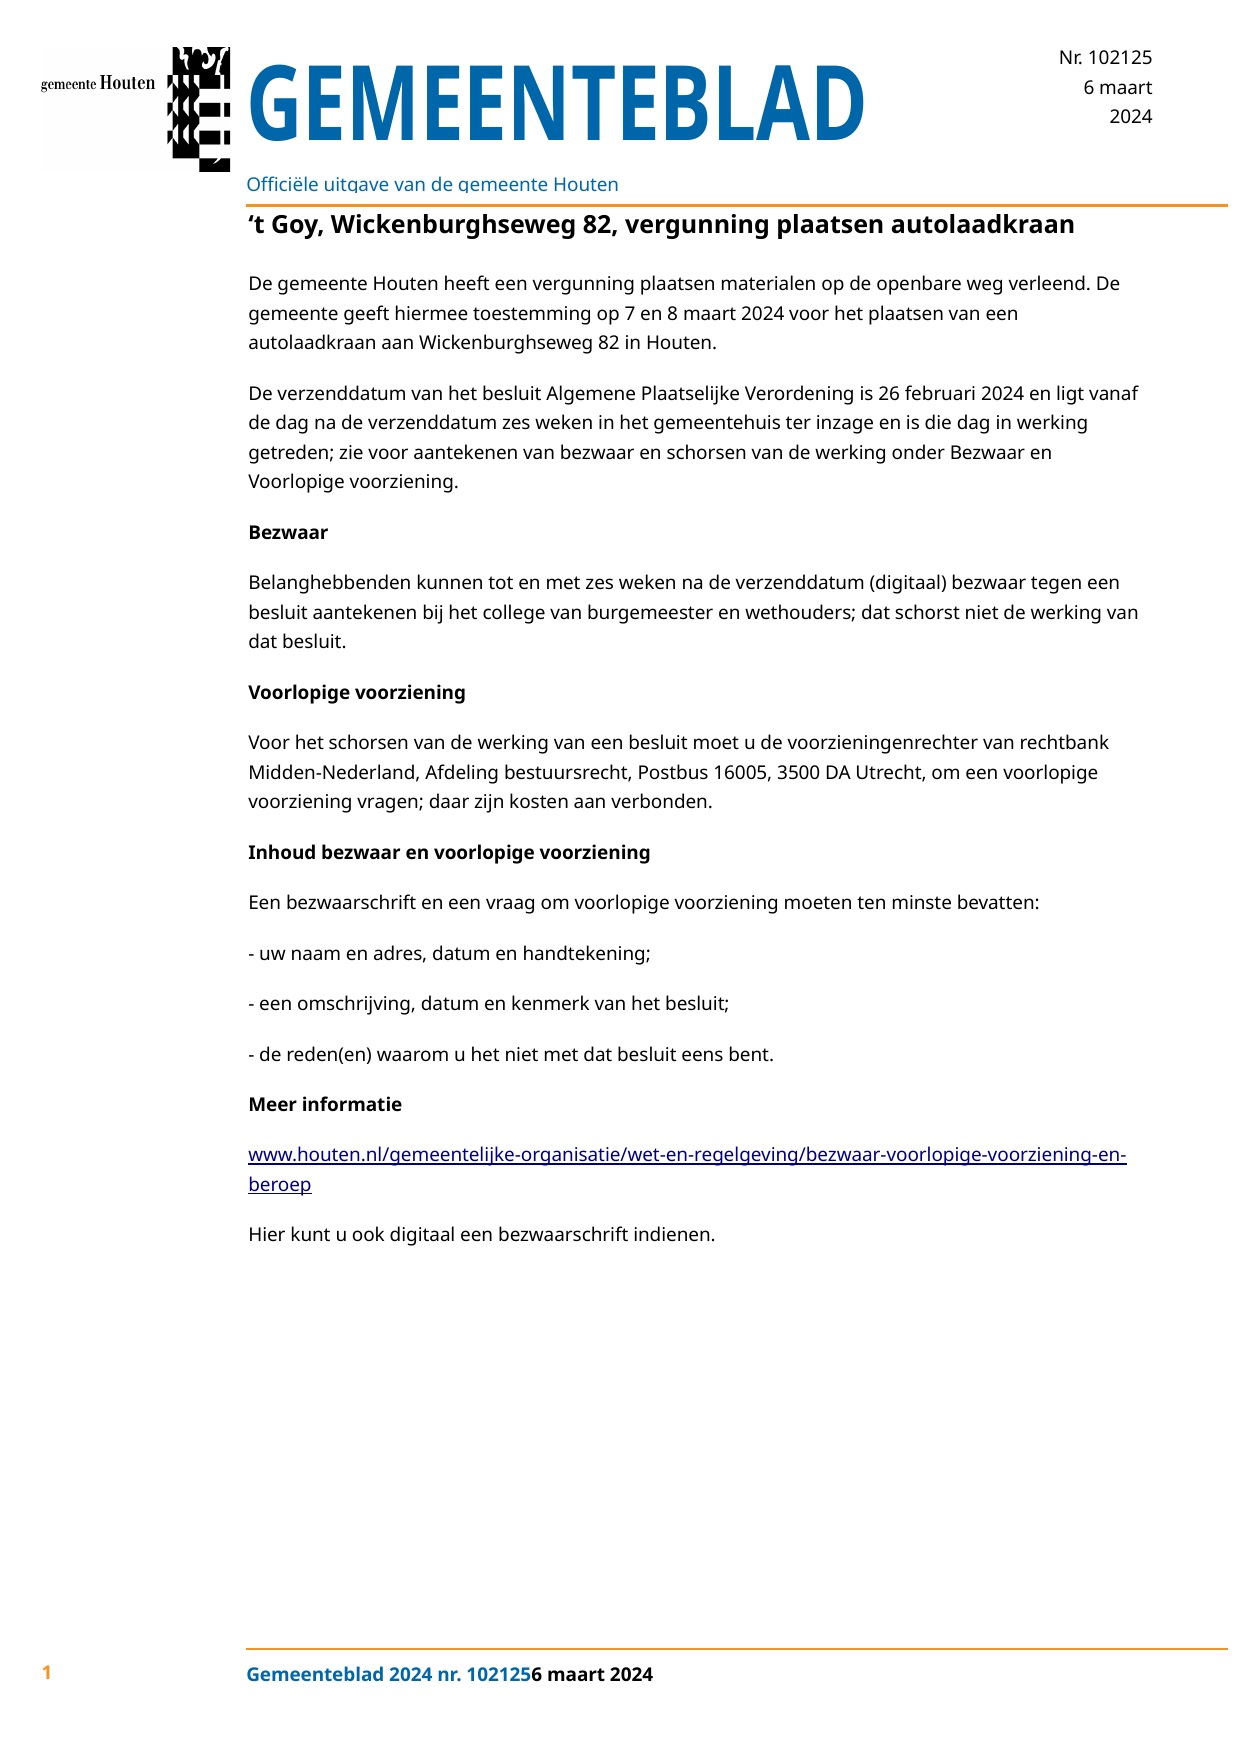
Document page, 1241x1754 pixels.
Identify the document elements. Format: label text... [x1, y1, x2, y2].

text Voorlopige voorziening [248, 679, 1152, 705]
text ‘t Goy, Wickenburghseweg 82, vergunning plaatsen autolaadkraan [248, 207, 1152, 241]
text - de reden(en) waarom u het niet met dat besluit eens bent. [248, 1041, 1152, 1066]
text De gemeente Houten heeft een vergunning plaatsen materialen op de openbare weg verleend. De gemeente geeft hiermee toestemming op 7 en 8 maart 2024 voor het plaatsen van een autolaadkraan aan Wickenburghseweg 82 in Houten. [248, 270, 1152, 355]
text Inhoud bezwaar en voorlopige voorziening [248, 839, 1152, 865]
text - uw naam en adres, datum en handtekening; [248, 940, 1152, 966]
picture [41, 47, 231, 172]
text Hier kunt u ook digitaal een bezwaarschrift indienen. [248, 1222, 1152, 1247]
text Meer informatie [248, 1091, 1152, 1117]
text Belanghebbenden kunnen tot en met zes weken na de verzenddatum (digitaal) bezwaar tegen een besluit aantekenen bij het college van burgemeester en wethouders; dat schorst niet de werking van dat besluit. [248, 569, 1152, 654]
text De verzenddatum van het besluit Algemene Plaatselijke Verordening is 26 februari 2024 en ligt vanaf de dag na de verzenddatum zes weken in het gemeentehuis ter inzage en is die dag in werking getreden; zie voor aantekenen van bezwaar en schorsen van de werking onder Bezwaar en Voorlopige voorziening. [248, 380, 1152, 494]
text www.houten.nl/gemeentelijke-organisatie/wet-en-regelgeving/bezwaar-voorlopige-voorziening-en-beroep [248, 1142, 1152, 1197]
text Een bezwaarschrift en een vraag om voorlopige voorziening moeten ten minste bevatten: [248, 889, 1152, 915]
text Bezwaar [248, 519, 1152, 545]
text Voor het schorsen van de werking van een besluit moet u de voorzieningenrechter van rechtbank Midden-Nederland, Afdeling bestuursrecht, Postbus 16005, 3500 DA Utrecht, om een voorlopige voorziening vragen; daar zijn kosten aan verbonden. [248, 729, 1152, 814]
text - een omschrijving, datum en kenmerk van het besluit; [248, 990, 1152, 1016]
